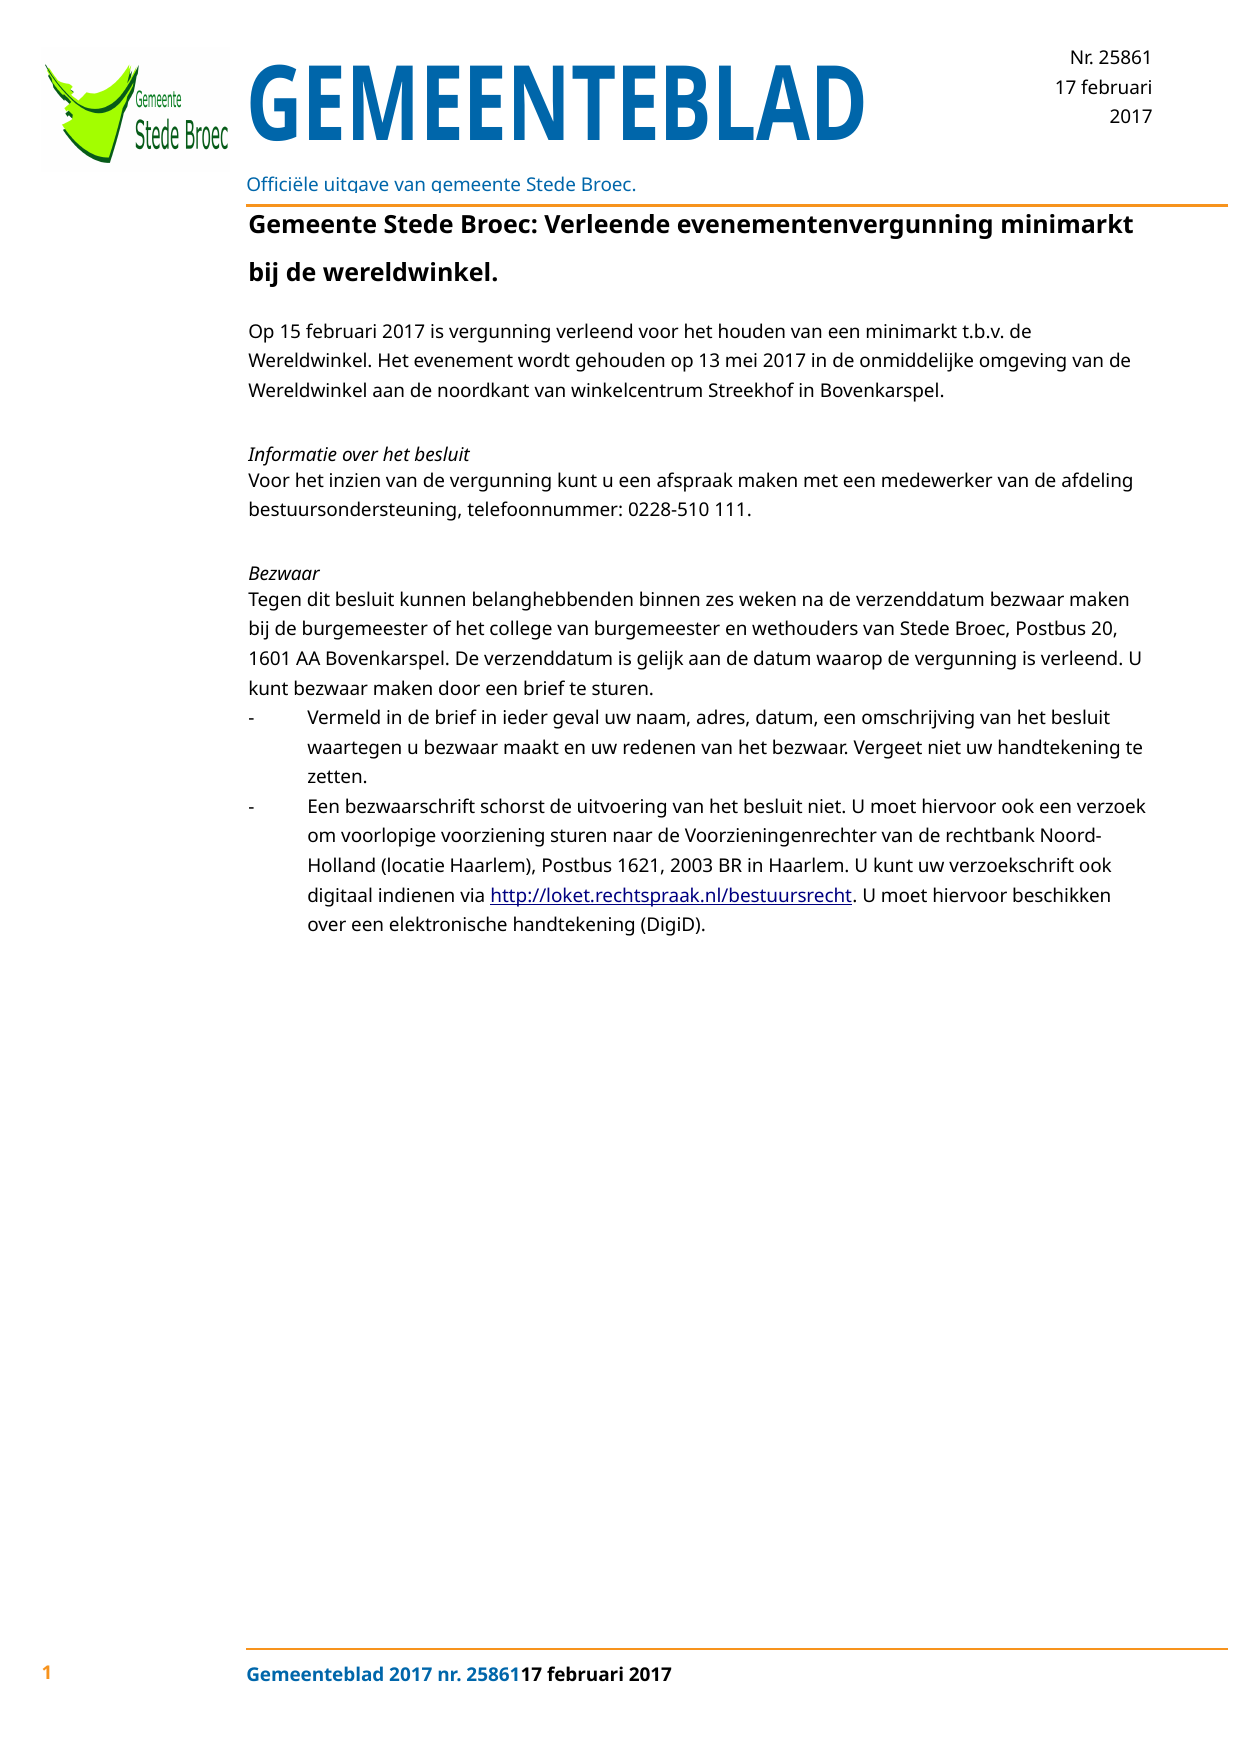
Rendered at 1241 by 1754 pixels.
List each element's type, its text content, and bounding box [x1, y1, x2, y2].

list Vermeld in de brief in ieder geval uw naam, adres, datum, een omschrijving van het besluit waartegen u bezwaar maakt en uw redenen van het bezwaar. Vergeet niet uw handtekening te zetten. [248, 704, 1152, 789]
text Bezwaar [248, 560, 1152, 586]
text Tegen dit besluit kunnen belanghebbenden binnen zes weken na de verzenddatum bezwaar maken bij de burgemeester of het college van burgemeester en wethouders van Stede Broec, Postbus 20, 1601 AA Bovenkarspel. De verzenddatum is gelijk aan de datum waarop de vergunning is verleend. U kunt bezwaar maken door een brief te sturen. [248, 586, 1152, 701]
picture [41, 47, 231, 172]
text Voor het inzien van de vergunning kunt u een afspraak maken met een medewerker van de afdeling bestuursondersteuning, telefoonnummer: 0228-510 111. [248, 467, 1152, 522]
text Op 15 februari 2017 is vergunning verleend voor het houden van een minimarkt t.b.v. de Wereldwinkel. Het evenement wordt gehouden op 13 mei 2017 in de onmiddelijke omgeving van de Wereldwinkel aan de noordkant van winkelcentrum Streekhof in Bovenkarspel. [248, 318, 1152, 403]
text Gemeente Stede Broec: Verleende evenementenvergunning minimarkt bij de wereldwinkel. [248, 207, 1152, 288]
list Een bezwaarschrift schorst de uitvoering van het besluit niet. U moet hiervoor ook een verzoek om voorlopige voorziening sturen naar de Voorzieningenrechter van de rechtbank Noord-Holland (locatie Haarlem), Postbus 1621, 2003 BR in Haarlem. U kunt uw verzoekschrift ook digitaal indienen via http://loket.rechtspraak.nl/bestuursrecht. U moet hiervoor beschikken over een elektronische handtekening (DigiD). [248, 793, 1152, 937]
text Informatie over het besluit [248, 441, 1152, 467]
